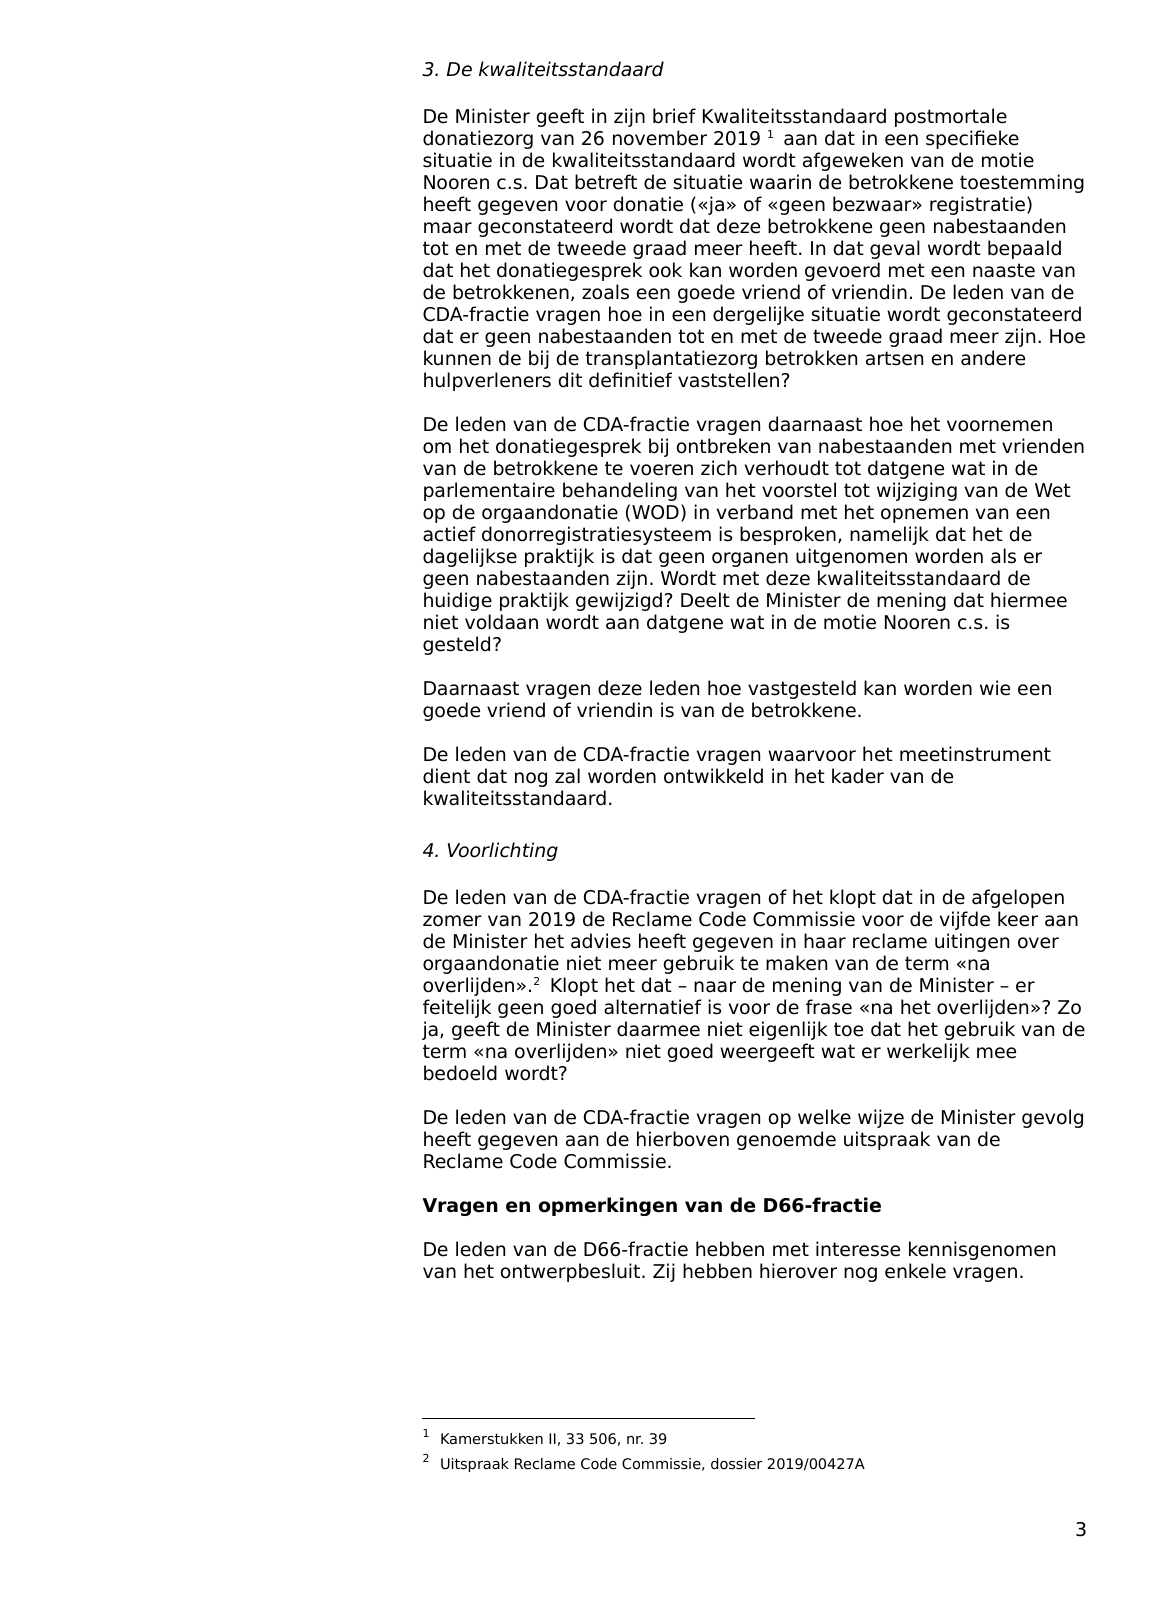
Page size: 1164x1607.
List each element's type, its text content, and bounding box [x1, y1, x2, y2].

text Uitspraak Reclame Code Commissie, dossier 2019/00427A [422, 1452, 1087, 1474]
text De leden van de D66-fractie hebben met interesse kennisgenomen van het ontwerpbesluit. Zij hebben hierover nog enkele vragen. [422, 1239, 1087, 1283]
subtitle 4. Voorlichting [422, 840, 1087, 862]
text De leden van de CDA-fractie vragen daarnaast hoe het voornemen om het donatiegesprek bij ontbreken van nabestaanden met vrienden van de betrokkene te voeren zich verhoudt tot datgene wat in de parlementaire behandeling van het voorstel tot wijziging van de Wet op de orgaandonatie (WOD) in verband met het opnemen van een actief donorregistratiesysteem is besproken, namelijk dat het de dagelijkse praktijk is dat geen organen uitgenomen worden als er geen nabestaanden zijn. Wordt met deze kwaliteitsstandaard de huidige praktijk gewijzigd? Deelt de Minister de mening dat hiermee niet voldaan wordt aan datgene wat in de motie Nooren c.s. is gesteld? [422, 414, 1087, 656]
text De leden van de CDA-fractie vragen waarvoor het meetinstrument dient dat nog zal worden ontwikkeld in het kader van de kwaliteitsstandaard. [422, 744, 1087, 810]
text Daarnaast vragen deze leden hoe vastgesteld kan worden wie een goede vriend of vriendin is van de betrokkene. [422, 678, 1087, 722]
subtitle 3. De kwaliteitsstandaard [422, 59, 1087, 81]
text De leden van de CDA-fractie vragen op welke wijze de Minister gevolg heeft gegeven aan de hierboven genoemde uitspraak van de Reclame Code Commissie. [422, 1107, 1087, 1173]
subtitle Vragen en opmerkingen van de D66-fractie [422, 1195, 1087, 1217]
text De Minister geeft in zijn brief Kwaliteitsstandaard postmortale donatiezorg van 26 november 2019 aan dat in een specifieke situatie in de kwaliteitsstandaard wordt afgeweken van de motie Nooren c.s. Dat betreft de situatie waarin de betrokkene toestemming heeft gegeven voor donatie («ja» of «geen bezwaar» registratie) maar geconstateerd wordt dat deze betrokkene geen nabestaanden tot en met de tweede graad meer heeft. In dat geval wordt bepaald dat het donatiegesprek ook kan worden gevoerd met een naaste van de betrokkenen, zoals een goede vriend of vriendin. De leden van de CDA-fractie vragen hoe in een dergelijke situatie wordt geconstateerd dat er geen nabestaanden tot en met de tweede graad meer zijn. Hoe kunnen de bij de transplantatiezorg betrokken artsen en andere hulpverleners dit definitief vaststellen? [422, 106, 1087, 392]
text De leden van de CDA-fractie vragen of het klopt dat in de afgelopen zomer van 2019 de Reclame Code Commissie voor de vijfde keer aan de Minister het advies heeft gegeven in haar reclame uitingen over orgaandonatie niet meer gebruik te maken van de term «na overlijden». Klopt het dat – naar de mening van de Minister – er feitelijk geen goed alternatief is voor de frase «na het overlijden»? Zo ja, geeft de Minister daarmee niet eigenlijk toe dat het gebruik van de term «na overlijden» niet goed weergeeft wat er werkelijk mee bedoeld wordt? [422, 887, 1087, 1085]
text Kamerstukken II, 33 506, nr. 39 [422, 1427, 1087, 1449]
